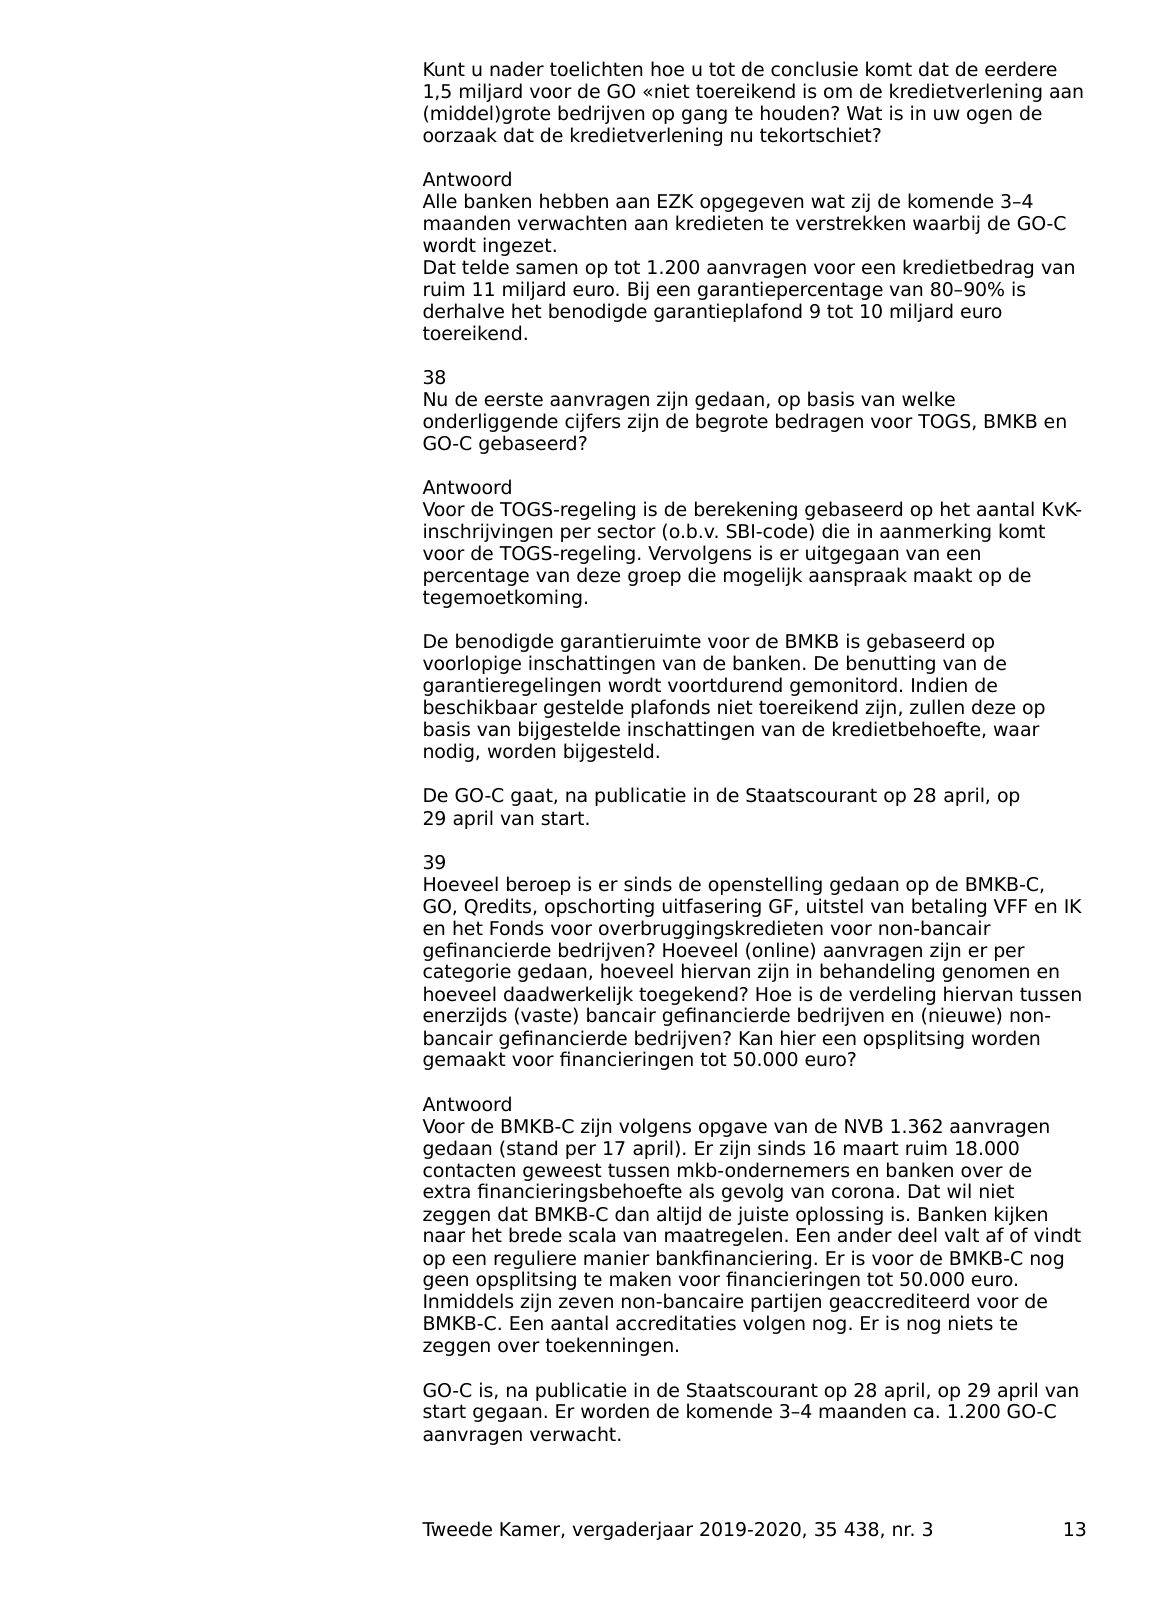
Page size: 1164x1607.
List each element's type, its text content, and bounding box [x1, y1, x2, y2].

text Hoeveel beroep is er sinds de openstelling gedaan op de BMKB-C, GO, Qredits, opschorting uitfasering GF, uitstel van betaling VFF en IK en het Fonds voor overbruggingskredieten voor non-bancair gefinancierde bedrijven? Hoeveel (online) aanvragen zijn er per categorie gedaan, hoeveel hiervan zijn in behandeling genomen en hoeveel daadwerkelijk toegekend? Hoe is de verdeling hiervan tussen enerzijds (vaste) bancair gefinancierde bedrijven en (nieuwe) non-bancair gefinancierde bedrijven? Kan hier een opsplitsing worden gemaakt voor financieringen tot 50.000 euro? [422, 873, 1087, 1071]
text Nu de eerste aanvragen zijn gedaan, op basis van welke onderliggende cijfers zijn de begrote bedragen voor TOGS, BMKB en GO-C gebaseerd? [422, 389, 1087, 455]
text Kunt u nader toelichten hoe u tot de conclusie komt dat de eerdere 1,5 miljard voor de GO «niet toereikend is om de kredietverlening aan (middel)grote bedrijven op gang te houden? Wat is in uw ogen de oorzaak dat de kredietverlening nu tekortschiet? [422, 59, 1087, 147]
text Alle banken hebben aan EZK opgegeven wat zij de komende 3–4 maanden verwachten aan kredieten te verstrekken waarbij de GO-C wordt ingezet. [422, 191, 1087, 257]
text Antwoord [422, 477, 1087, 499]
text 38 [422, 367, 1087, 389]
text GO-C is, na publicatie in de Staatscourant op 28 april, op 29 april van start gegaan. Er worden de komende 3–4 maanden ca. 1.200 GO-C aanvragen verwacht. [422, 1379, 1087, 1445]
text Voor de BMKB-C zijn volgens opgave van de NVB 1.362 aanvragen gedaan (stand per 17 april). Er zijn sinds 16 maart ruim 18.000 contacten geweest tussen mkb-ondernemers en banken over de extra financieringsbehoefte als gevolg van corona. Dat wil niet zeggen dat BMKB-C dan altijd de juiste oplossing is. Banken kijken naar het brede scala van maatregelen. Een ander deel valt af of vindt op een reguliere manier bankfinanciering. Er is voor de BMKB-C nog geen opsplitsing te maken voor financieringen tot 50.000 euro. Inmiddels zijn zeven non-bancaire partijen geaccrediteerd voor de BMKB-C. Een aantal accreditaties volgen nog. Er is nog niets te zeggen over toekenningen. [422, 1116, 1087, 1357]
text 39 [422, 852, 1087, 873]
text Voor de TOGS-regeling is de berekening gebaseerd op het aantal KvK-inschrijvingen per sector (o.b.v. SBI-code) die in aanmerking komt voor de TOGS-regeling. Vervolgens is er uitgegaan van een percentage van deze groep die mogelijk aanspraak maakt op de tegemoetkoming. [422, 499, 1087, 609]
text Antwoord [422, 169, 1087, 191]
text De benodigde garantieruimte voor de BMKB is gebaseerd op voorlopige inschattingen van de banken. De benutting van de garantieregelingen wordt voortdurend gemonitord. Indien de beschikbaar gestelde plafonds niet toereikend zijn, zullen deze op basis van bijgestelde inschattingen van de kredietbehoefte, waar nodig, worden bijgesteld. [422, 631, 1087, 763]
text De GO-C gaat, na publicatie in de Staatscourant op 28 april, op 29 april van start. [422, 785, 1087, 829]
text Dat telde samen op tot 1.200 aanvragen voor een kredietbedrag van ruim 11 miljard euro. Bij een garantiepercentage van 80–90% is derhalve het benodigde garantieplafond 9 tot 10 miljard euro toereikend. [422, 257, 1087, 345]
text Antwoord [422, 1093, 1087, 1116]
